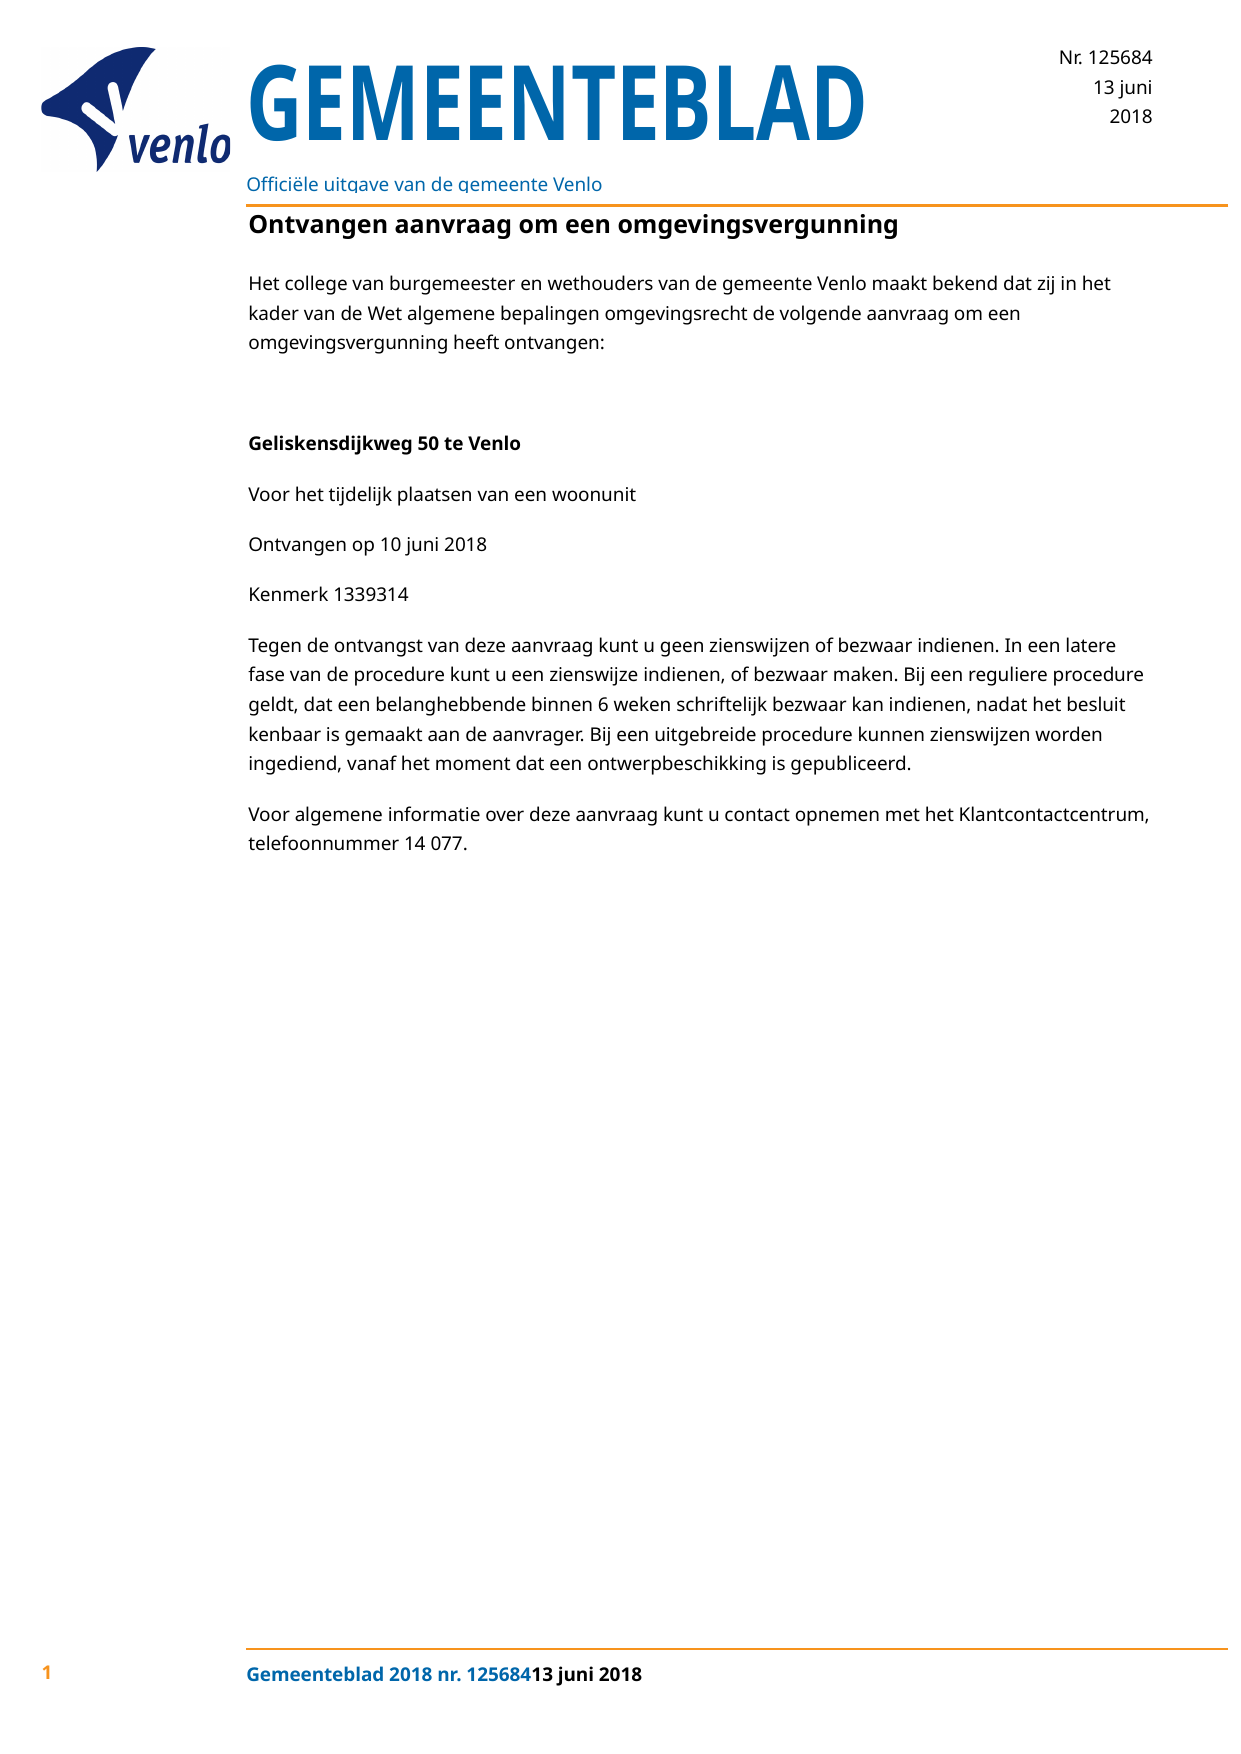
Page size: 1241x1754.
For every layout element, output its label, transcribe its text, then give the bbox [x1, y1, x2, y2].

text Het college van burgemeester en wethouders van de gemeente Venlo maakt bekend dat zij in het kader van de Wet algemene bepalingen omgevingsrecht de volgende aanvraag om een omgevingsvergunning heeft ontvangen: [248, 270, 1152, 355]
text Ontvangen op 10 juni 2018 [248, 531, 1152, 557]
text Voor algemene informatie over deze aanvraag kunt u contact opnemen met het Klantcontactcentrum, telefoonnummer 14 077. [248, 801, 1152, 856]
text Kenmerk 1339314 [248, 582, 1152, 607]
text Voor het tijdelijk plaatsen van een woonunit [248, 481, 1152, 506]
text Ontvangen aanvraag om een omgevingsvergunning [248, 207, 1152, 241]
text Geliskensdijkweg 50 te Venlo [248, 430, 1152, 456]
picture [41, 47, 231, 172]
text Tegen de ontvangst van deze aanvraag kunt u geen zienswijzen of bezwaar indienen. In een latere fase van de procedure kunt u een zienswijze indienen, of bezwaar maken. Bij een reguliere procedure geldt, dat een belanghebbende binnen 6 weken schriftelijk bezwaar kan indienen, nadat het besluit kenbaar is gemaakt aan de aanvrager. Bij een uitgebreide procedure kunnen zienswijzen worden ingediend, vanaf het moment dat een ontwerpbeschikking is gepubliceerd. [248, 632, 1152, 776]
